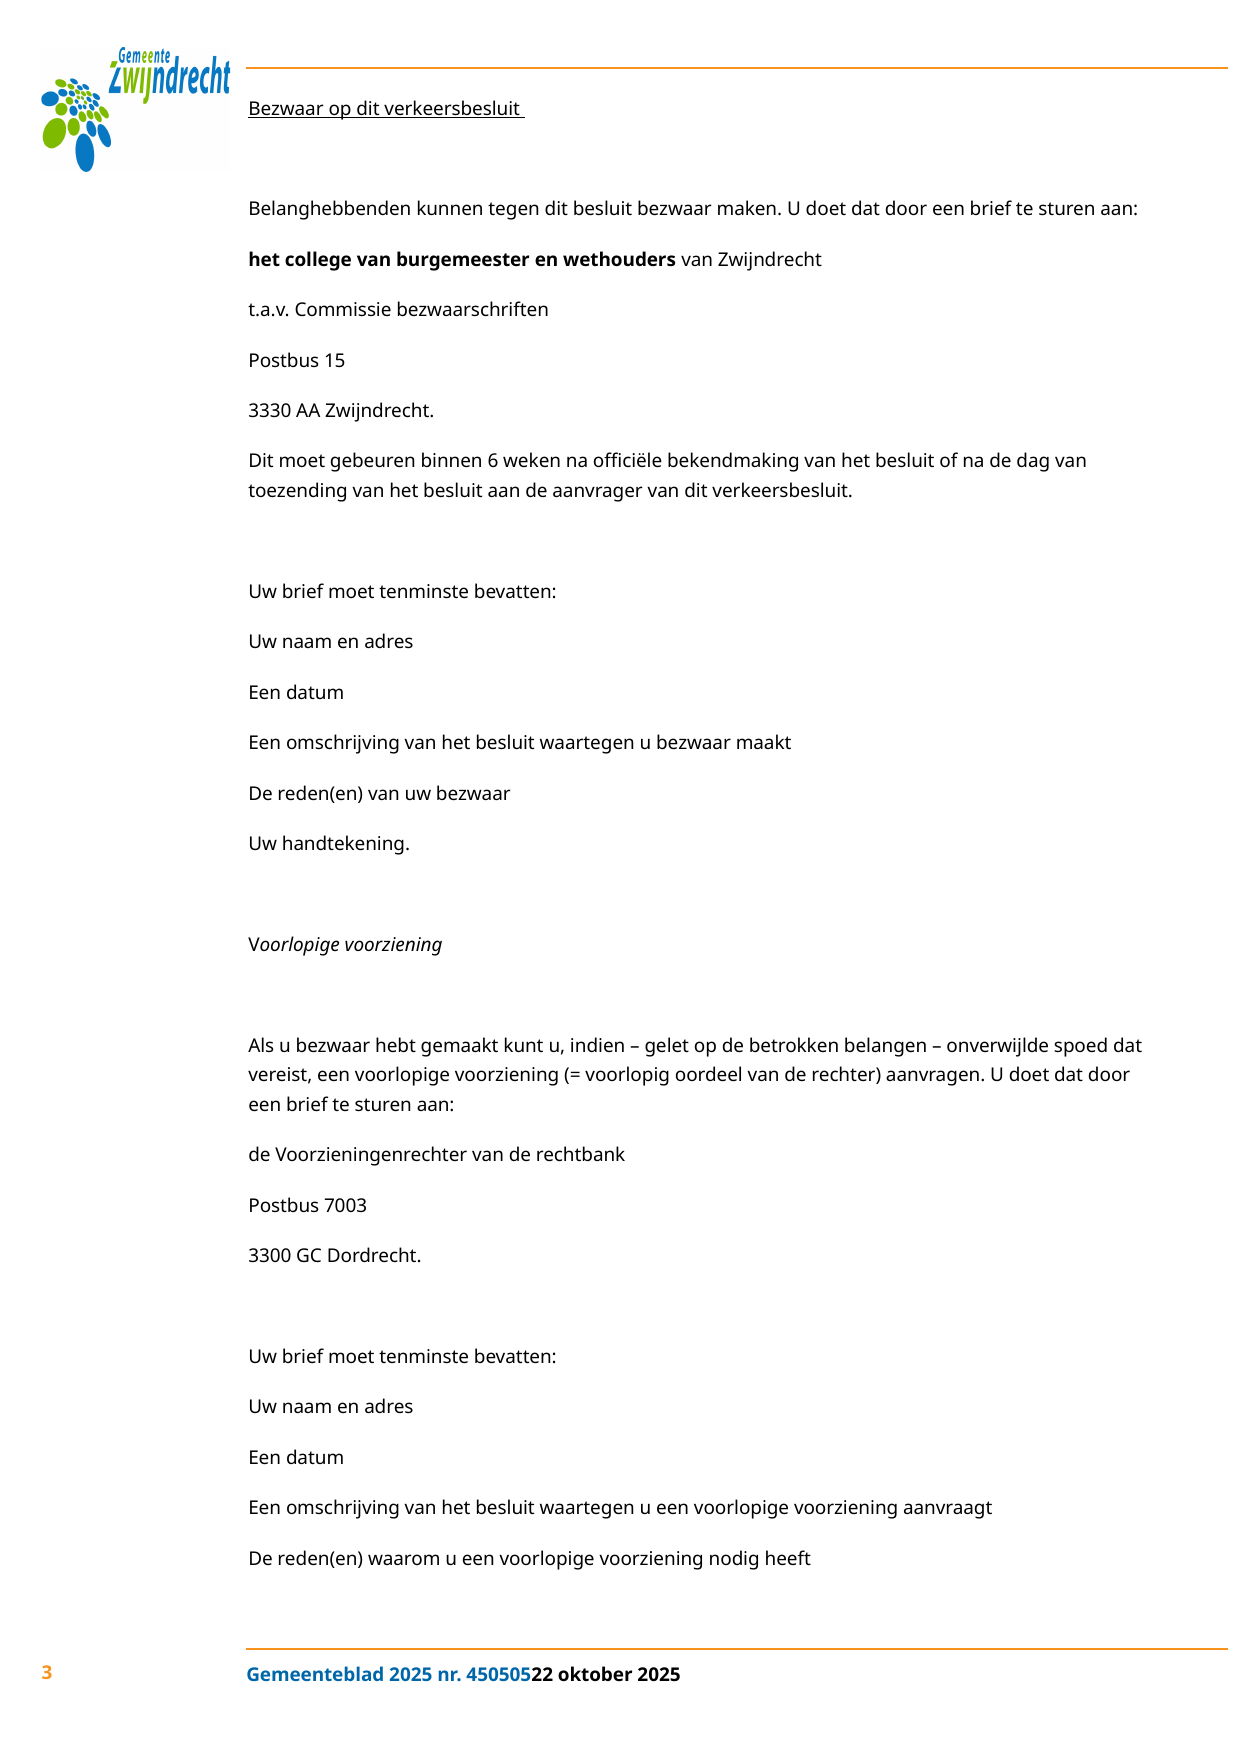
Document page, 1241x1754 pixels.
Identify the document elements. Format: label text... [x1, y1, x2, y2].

text het college van burgemeester en wethouders van Zwijndrecht [248, 246, 1152, 272]
text 3330 AA Zwijndrecht. [248, 397, 1152, 423]
text Uw naam en adres [248, 628, 1152, 654]
text Een omschrijving van het besluit waartegen u bezwaar maakt [248, 729, 1152, 755]
text Uw handtekening. [248, 830, 1152, 856]
text Als u bezwaar hebt gemaakt kunt u, indien – gelet op de betrokken belangen – onverwijlde spoed dat vereist, een voorlopige voorziening (= voorlopig oordeel van de rechter) aanvragen. U doet dat door een brief te sturen aan: [248, 1032, 1152, 1117]
text Postbus 15 [248, 347, 1152, 373]
text Belanghebbenden kunnen tegen dit besluit bezwaar maken. U doet dat door een brief te sturen aan: [248, 196, 1152, 221]
text Een datum [248, 679, 1152, 705]
text Bezwaar op dit verkeersbesluit [248, 95, 1152, 121]
text Postbus 7003 [248, 1192, 1152, 1218]
picture [41, 47, 231, 172]
text Uw naam en adres [248, 1393, 1152, 1419]
text De reden(en) waarom u een voorlopige voorziening nodig heeft [248, 1545, 1152, 1571]
text Dit moet gebeuren binnen 6 weken na officiële bekendmaking van het besluit of na de dag van toezending van het besluit aan de aanvrager van dit verkeersbesluit. [248, 448, 1152, 503]
text t.a.v. Commissie bezwaarschriften [248, 296, 1152, 322]
text 3300 GC Dordrecht. [248, 1242, 1152, 1268]
text Uw brief moet tenminste bevatten: [248, 578, 1152, 604]
text de Voorzieningenrechter van de rechtbank [248, 1141, 1152, 1167]
text Een datum [248, 1444, 1152, 1470]
text De reden(en) van uw bezwaar [248, 780, 1152, 806]
text Uw brief moet tenminste bevatten: [248, 1343, 1152, 1369]
text Voorlopige voorziening [248, 931, 1152, 957]
text Een omschrijving van het besluit waartegen u een voorlopige voorziening aanvraagt [248, 1494, 1152, 1520]
